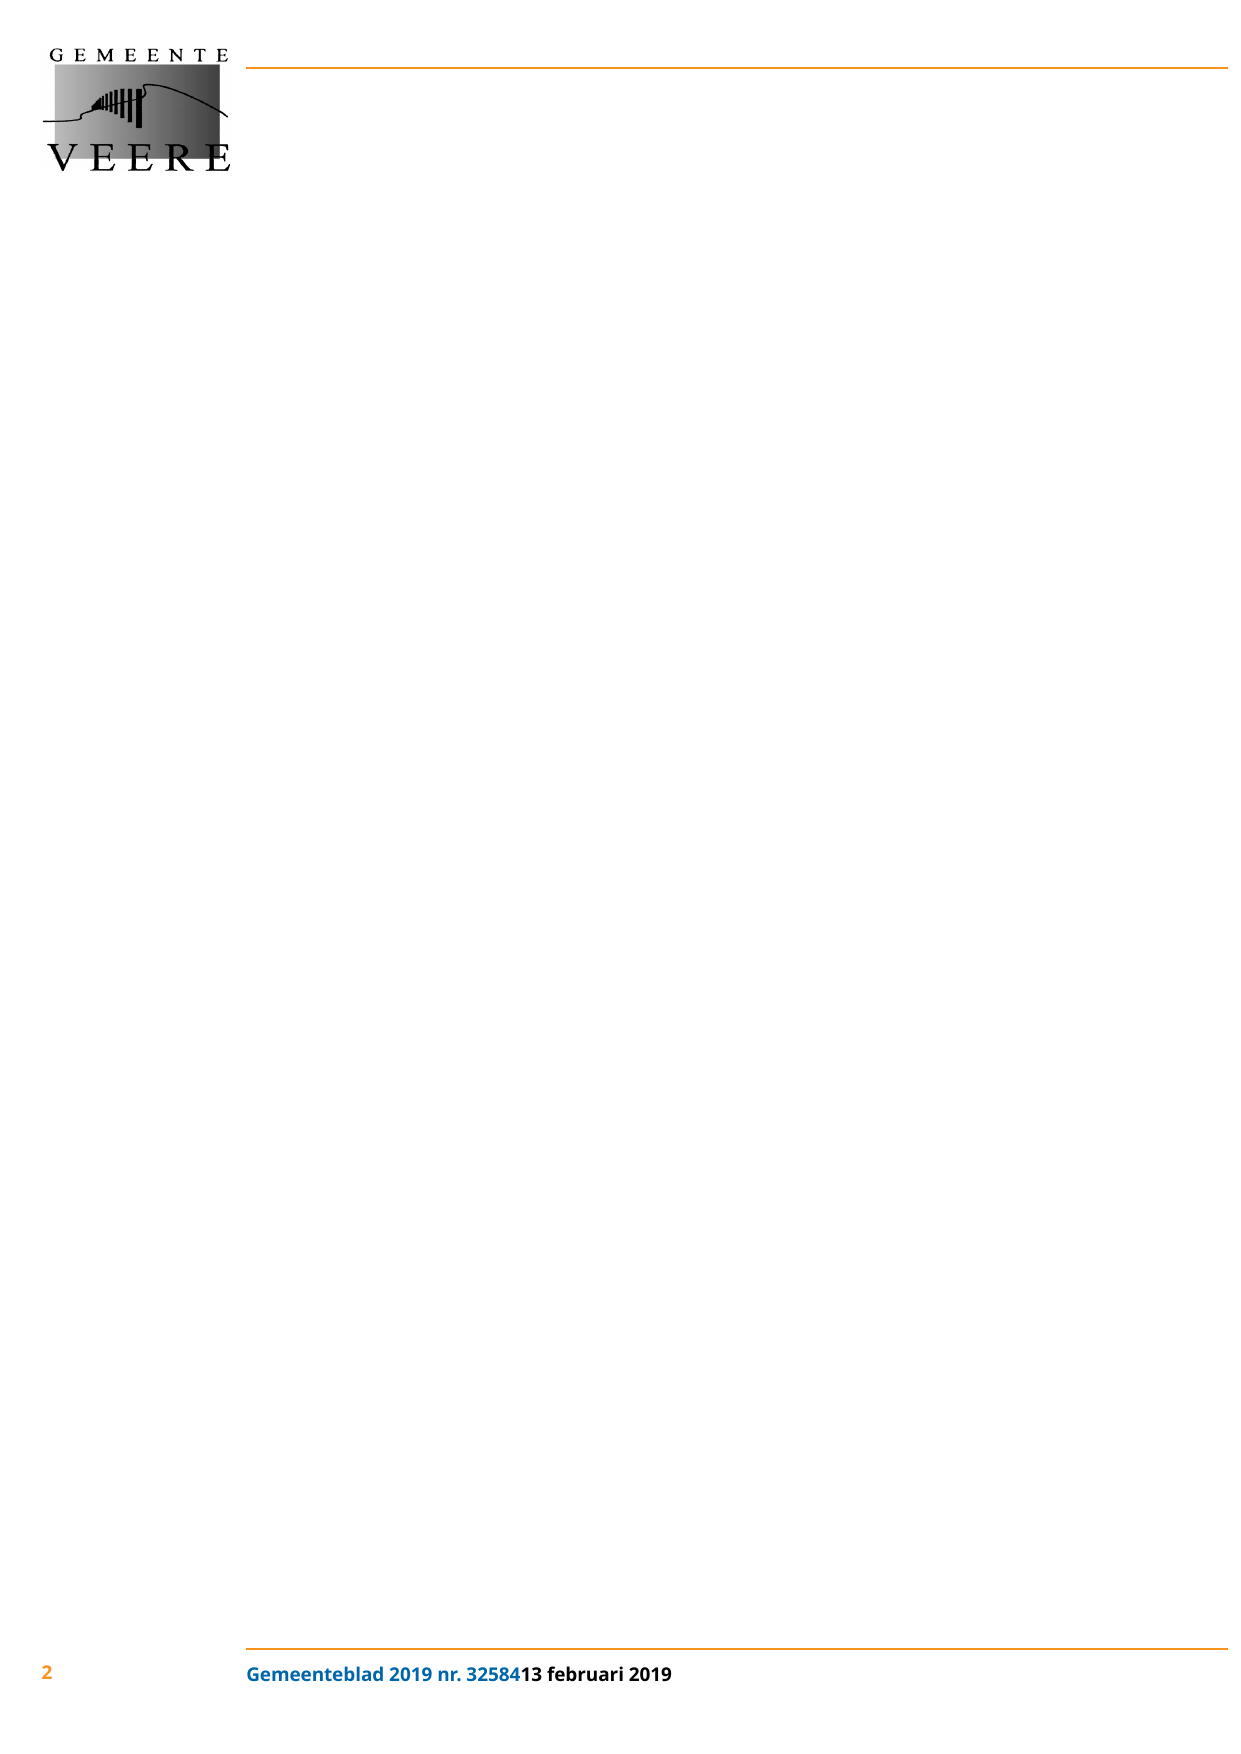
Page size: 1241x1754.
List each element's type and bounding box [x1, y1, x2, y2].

picture [41, 47, 231, 172]
